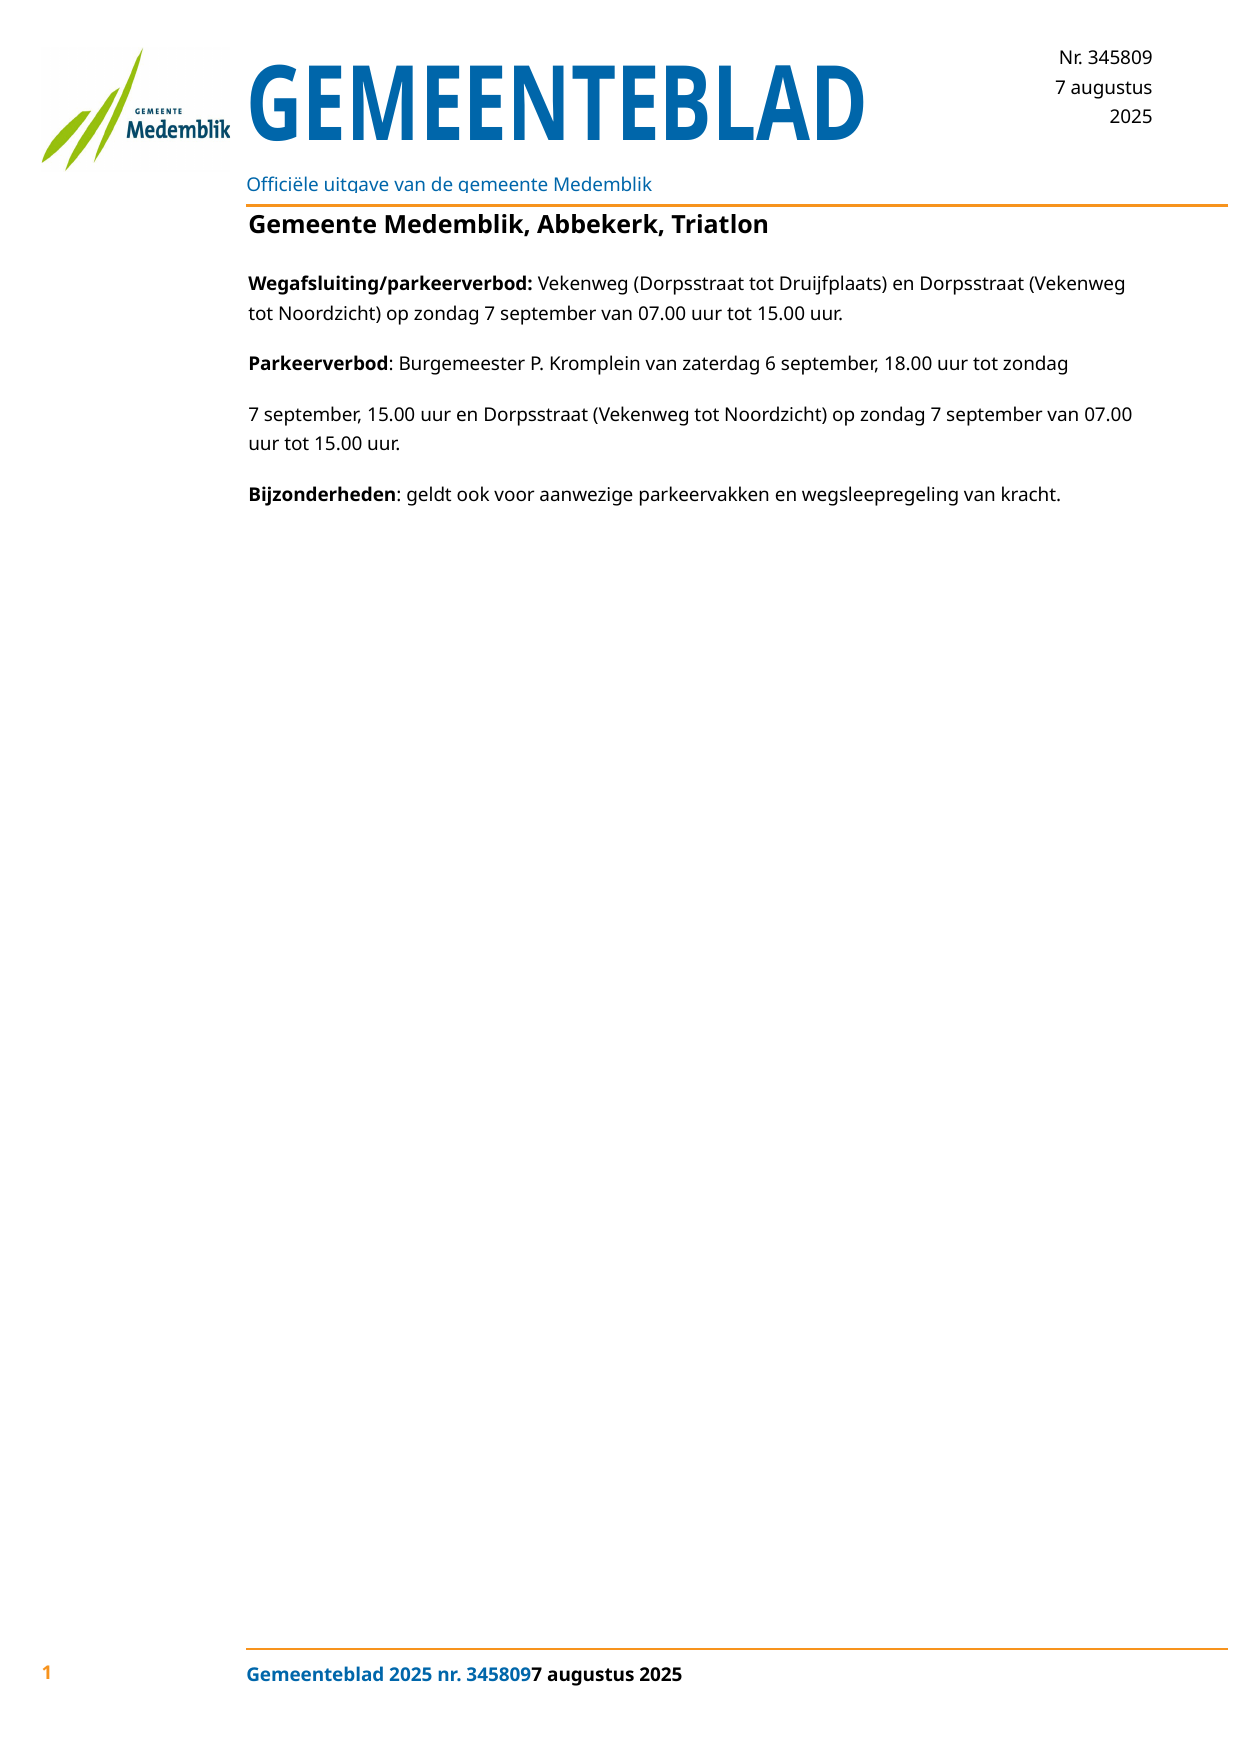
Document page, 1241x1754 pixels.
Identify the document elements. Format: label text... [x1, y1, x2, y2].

text Wegafsluiting/parkeerverbod: Vekenweg (Dorpsstraat tot Druijfplaats) en Dorpsstraat (Vekenweg tot Noordzicht) op zondag 7 september van 07.00 uur tot 15.00 uur. [248, 270, 1152, 326]
text Gemeente Medemblik, Abbekerk, Triatlon [248, 207, 1152, 241]
text 7 september, 15.00 uur en Dorpsstraat (Vekenweg tot Noordzicht) op zondag 7 september van 07.00 uur tot 15.00 uur. [248, 401, 1152, 456]
text Parkeerverbod: Burgemeester P. Kromplein van zaterdag 6 september, 18.00 uur tot zondag [248, 350, 1152, 376]
text Bijzonderheden: geldt ook voor aanwezige parkeervakken en wegsleepregeling van kracht. [248, 481, 1152, 506]
picture [41, 47, 231, 172]
